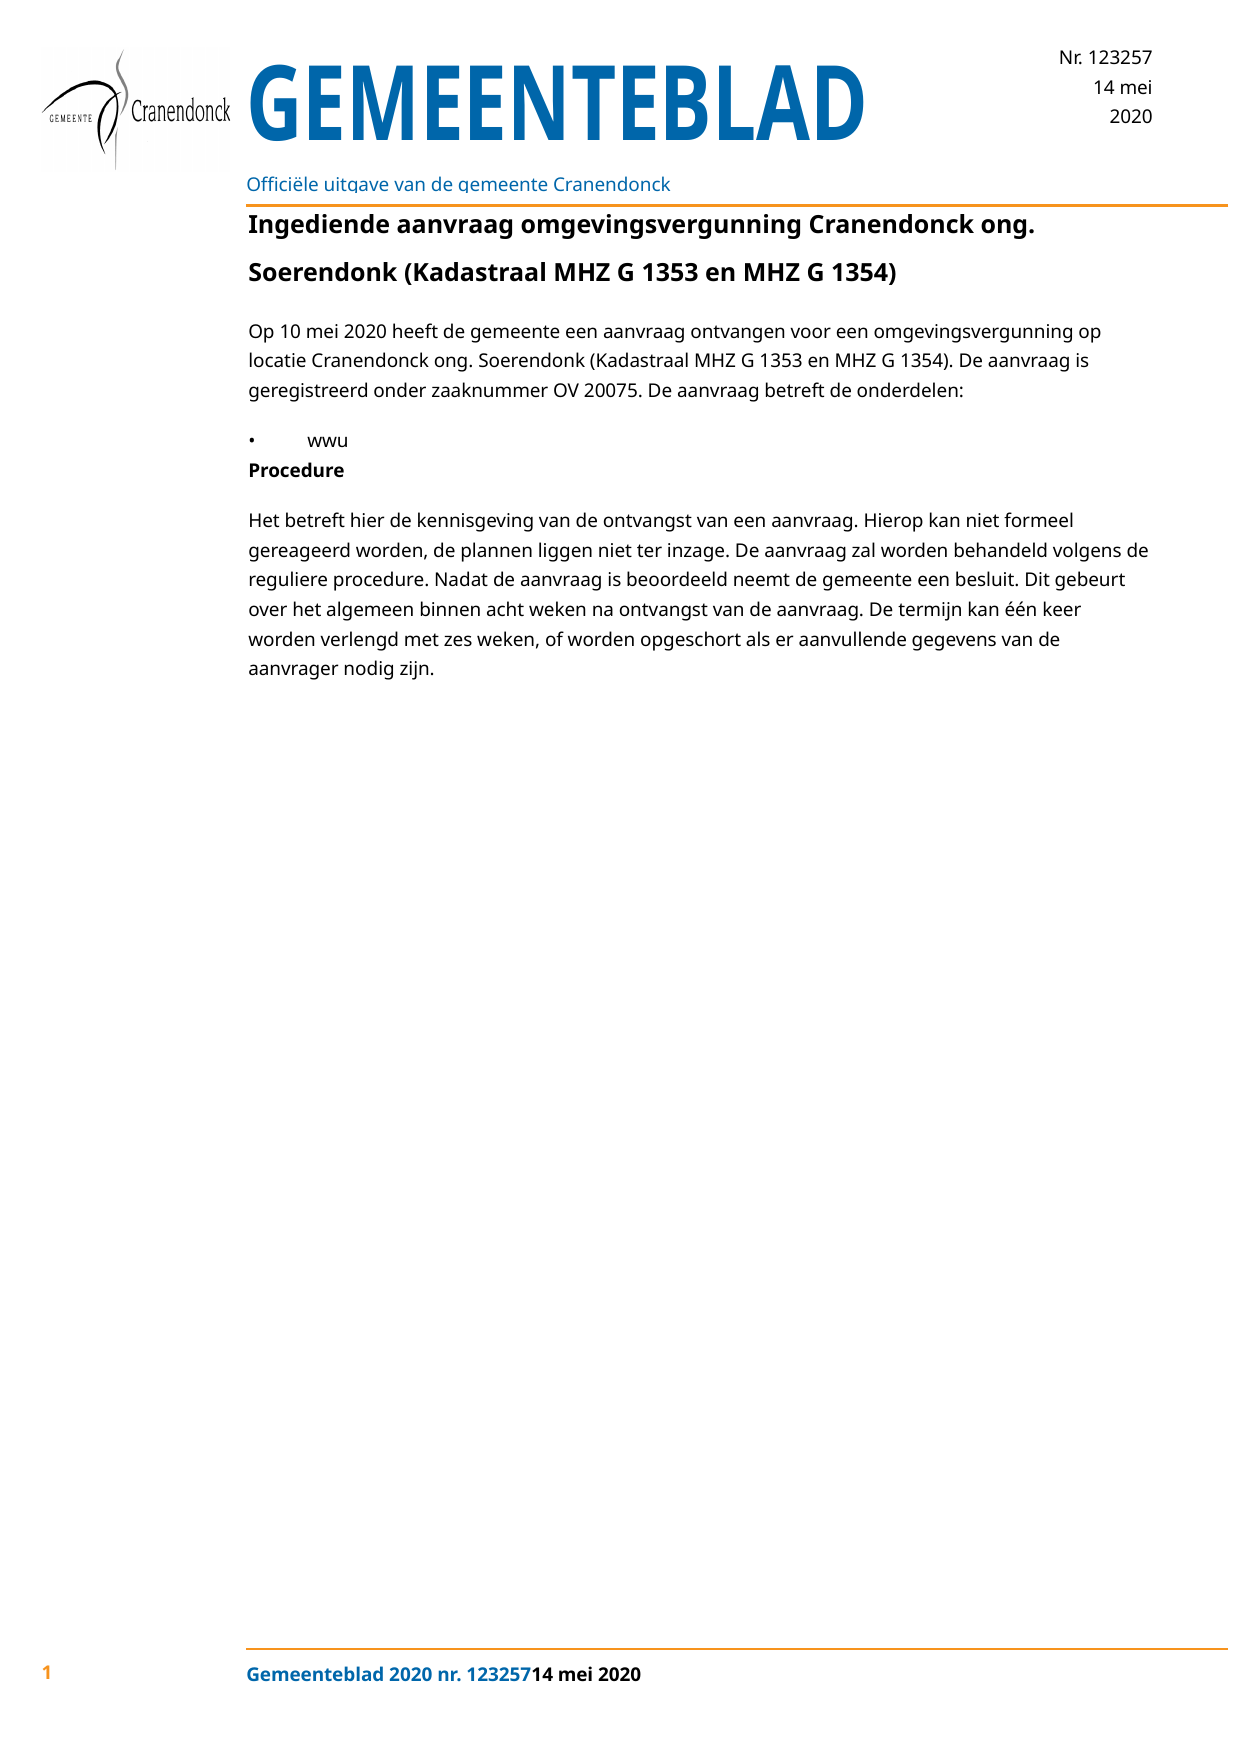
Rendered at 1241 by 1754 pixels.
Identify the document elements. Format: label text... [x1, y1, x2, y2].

text Het betreft hier de kennisgeving van de ontvangst van een aanvraag. Hierop kan niet formeel gereageerd worden, de plannen liggen niet ter inzage. De aanvraag zal worden behandeld volgens de reguliere procedure. Nadat de aanvraag is beoordeeld neemt de gemeente een besluit. Dit gebeurt over het algemeen binnen acht weken na ontvangst van de aanvraag. De termijn kan één keer worden verlengd met zes weken, of worden opgeschort als er aanvullende gegevens van de aanvrager nodig zijn. [248, 507, 1152, 681]
picture [41, 47, 231, 172]
text Ingediende aanvraag omgevingsvergunning Cranendonck ong. Soerendonk (Kadastraal MHZ G 1353 en MHZ G 1354) [248, 207, 1152, 288]
text Procedure [248, 457, 1152, 483]
text Op 10 mei 2020 heeft de gemeente een aanvraag ontvangen voor een omgevingsvergunning op locatie Cranendonck ong. Soerendonk (Kadastraal MHZ G 1353 en MHZ G 1354). De aanvraag is geregistreerd onder zaaknummer OV 20075. De aanvraag betreft de onderdelen: [248, 318, 1152, 403]
list wwu [248, 427, 1152, 453]
